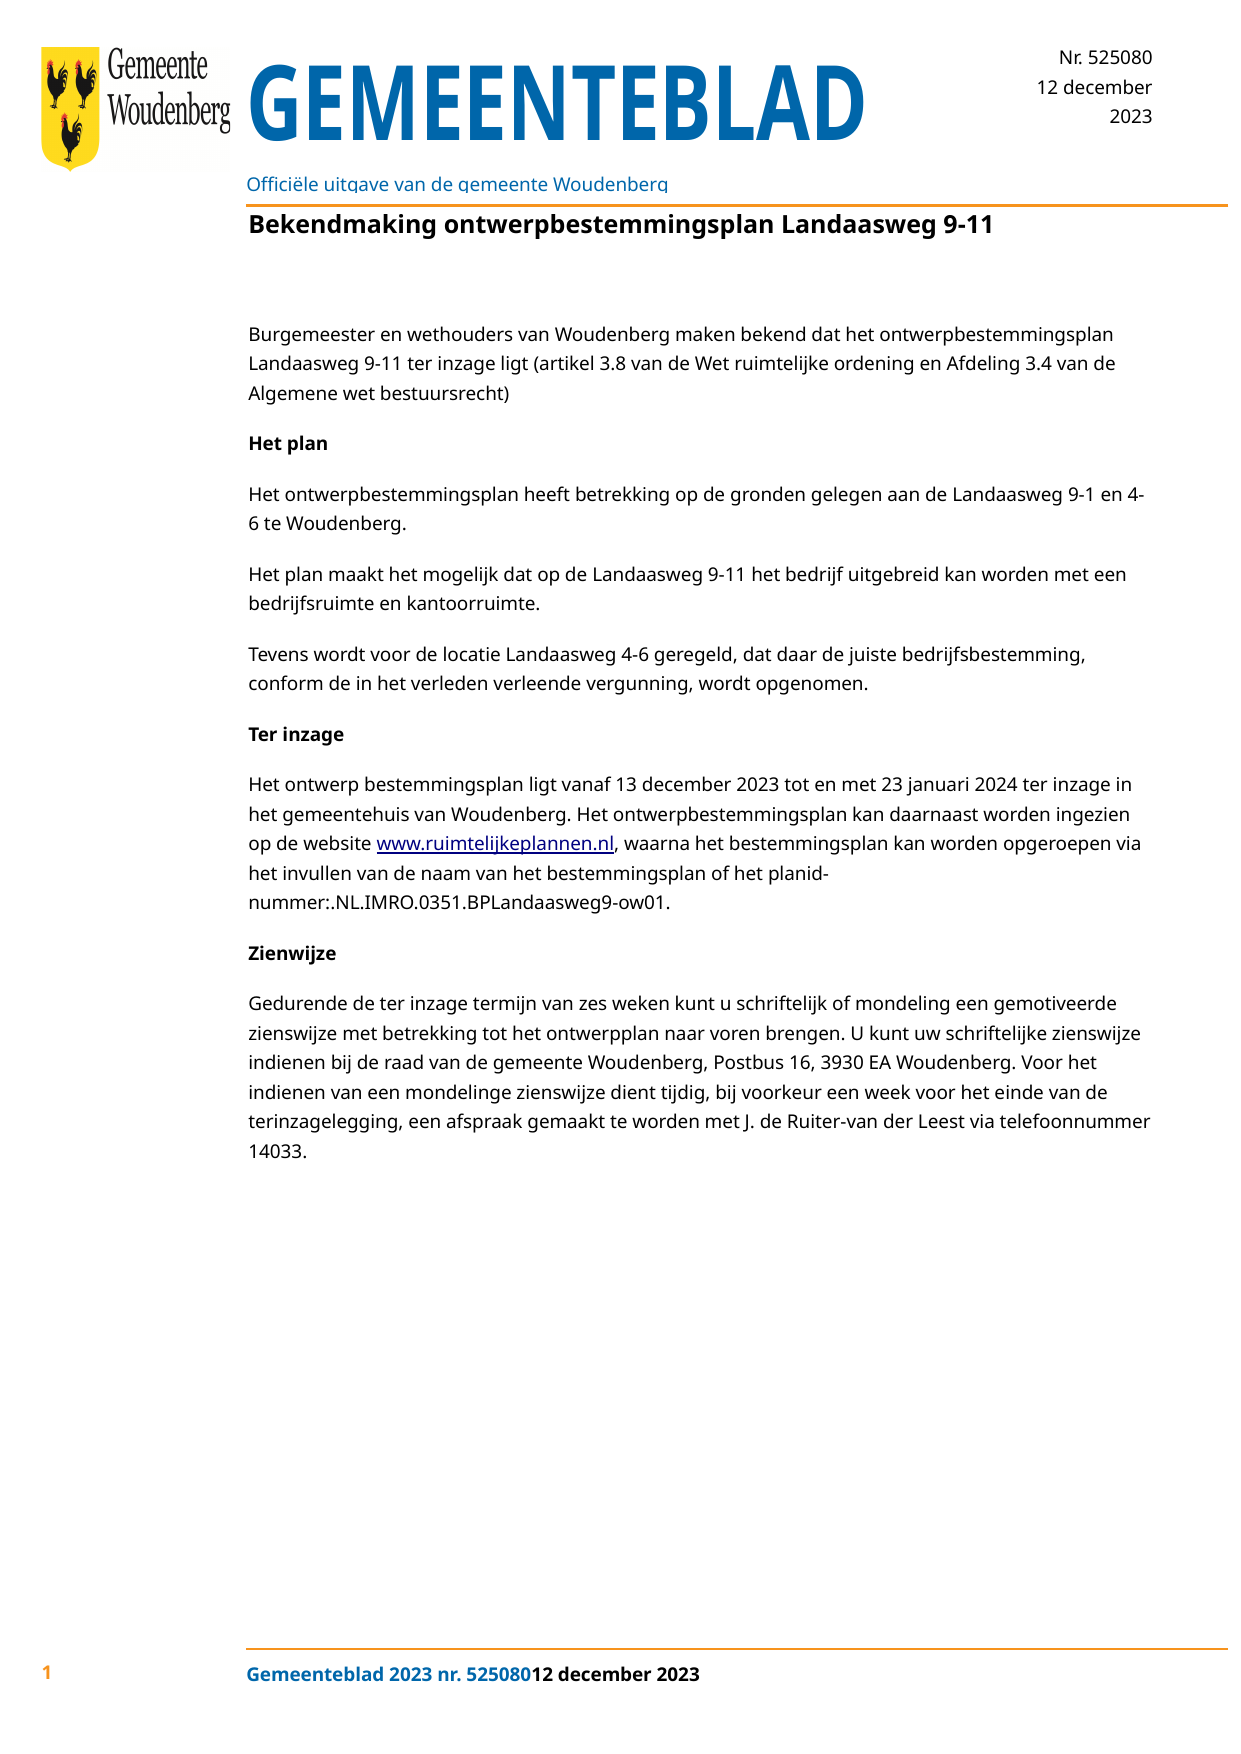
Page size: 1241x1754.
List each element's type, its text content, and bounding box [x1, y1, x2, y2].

text Ter inzage [248, 721, 1152, 746]
text Zienwijze [248, 940, 1152, 966]
text Het plan [248, 430, 1152, 456]
text Gedurende de ter inzage termijn van zes weken kunt u schriftelijk of mondeling een gemotiveerde zienswijze met betrekking tot het ontwerpplan naar voren brengen. U kunt uw schriftelijke zienswijze indienen bij de raad van de gemeente Woudenberg, Postbus 16, 3930 EA Woudenberg. Voor het indienen van een mondelinge zienswijze dient tijdig, bij voorkeur een week voor het einde van de terinzagelegging, een afspraak gemaakt te worden met J. de Ruiter-van der Leest via telefoonnummer 14033. [248, 990, 1152, 1164]
text Het plan maakt het mogelijk dat op de Landaasweg 9-11 het bedrijf uitgebreid kan worden met een bedrijfsruimte en kantoorruimte. [248, 561, 1152, 616]
text Tevens wordt voor de locatie Landaasweg 4-6 geregeld, dat daar de juiste bedrijfsbestemming, conform de in het verleden verleende vergunning, wordt opgenomen. [248, 641, 1152, 696]
text Het ontwerpbestemmingsplan heeft betrekking op de gronden gelegen aan de Landaasweg 9-1 en 4-6 te Woudenberg. [248, 481, 1152, 536]
text Bekendmaking ontwerpbestemmingsplan Landaasweg 9-11 [248, 207, 1152, 241]
picture [41, 47, 231, 172]
text Het ontwerp bestemmingsplan ligt vanaf 13 december 2023 tot en met 23 januari 2024 ter inzage in het gemeentehuis van Woudenberg. Het ontwerpbestemmingsplan kan daarnaast worden ingezien op de website www.ruimtelijkeplannen.nl, waarna het bestemmingsplan kan worden opgeroepen via het invullen van de naam van het bestemmingsplan of het planid-nummer:.NL.IMRO.0351.BPLandaasweg9-ow01. [248, 771, 1152, 915]
text Burgemeester en wethouders van Woudenberg maken bekend dat het ontwerpbestemmingsplan Landaasweg 9-11 ter inzage ligt (artikel 3.8 van de Wet ruimtelijke ordening en Afdeling 3.4 van de Algemene wet bestuursrecht) [248, 321, 1152, 406]
